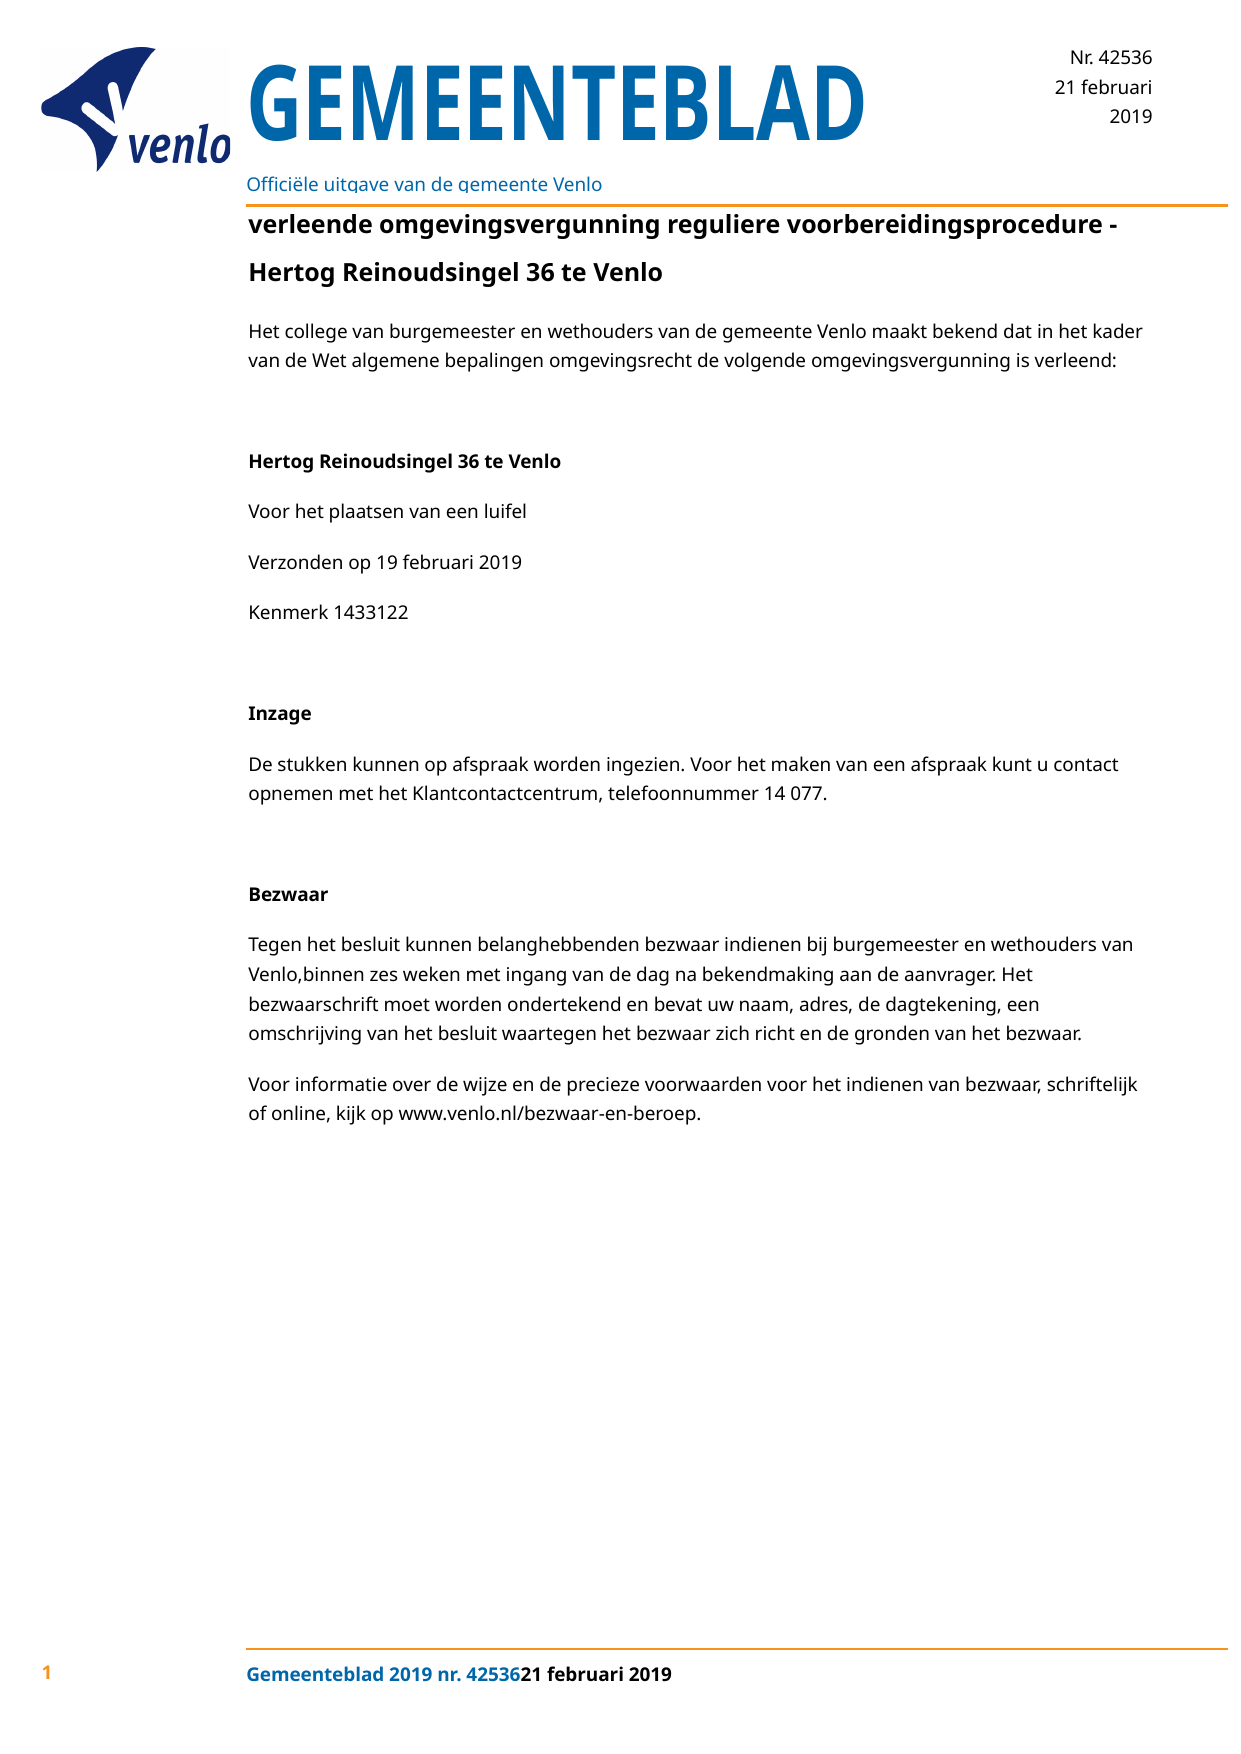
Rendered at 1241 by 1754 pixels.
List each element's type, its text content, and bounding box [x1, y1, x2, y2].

text Voor het plaatsen van een luifel [248, 499, 1152, 524]
text Kenmerk 1433122 [248, 599, 1152, 625]
text Hertog Reinoudsingel 36 te Venlo [248, 448, 1152, 474]
text Tegen het besluit kunnen belanghebbenden bezwaar indienen bij burgemeester en wethouders van Venlo,binnen zes weken met ingang van de dag na bekendmaking aan de aanvrager. Het bezwaarschrift moet worden ondertekend en bevat uw naam, adres, de dagtekening, een omschrijving van het besluit waartegen het bezwaar zich richt en de gronden van het bezwaar. [248, 932, 1152, 1046]
text De stukken kunnen op afspraak worden ingezien. Voor het maken van een afspraak kunt u contact opnemen met het Klantcontactcentrum, telefoonnummer 14 077. [248, 751, 1152, 806]
text Voor informatie over de wijze en de precieze voorwaarden voor het indienen van bezwaar, schriftelijk of online, kijk op www.venlo.nl/bezwaar-en-beroep. [248, 1071, 1152, 1126]
text Verzonden op 19 februari 2019 [248, 549, 1152, 575]
text verleende omgevingsvergunning reguliere voorbereidingsprocedure - Hertog Reinoudsingel 36 te Venlo [248, 207, 1152, 288]
text Het college van burgemeester en wethouders van de gemeente Venlo maakt bekend dat in het kader van de Wet algemene bepalingen omgevingsrecht de volgende omgevingsvergunning is verleend: [248, 318, 1152, 373]
picture [41, 47, 231, 172]
text Bezwaar [248, 881, 1152, 907]
text Inzage [248, 700, 1152, 726]
